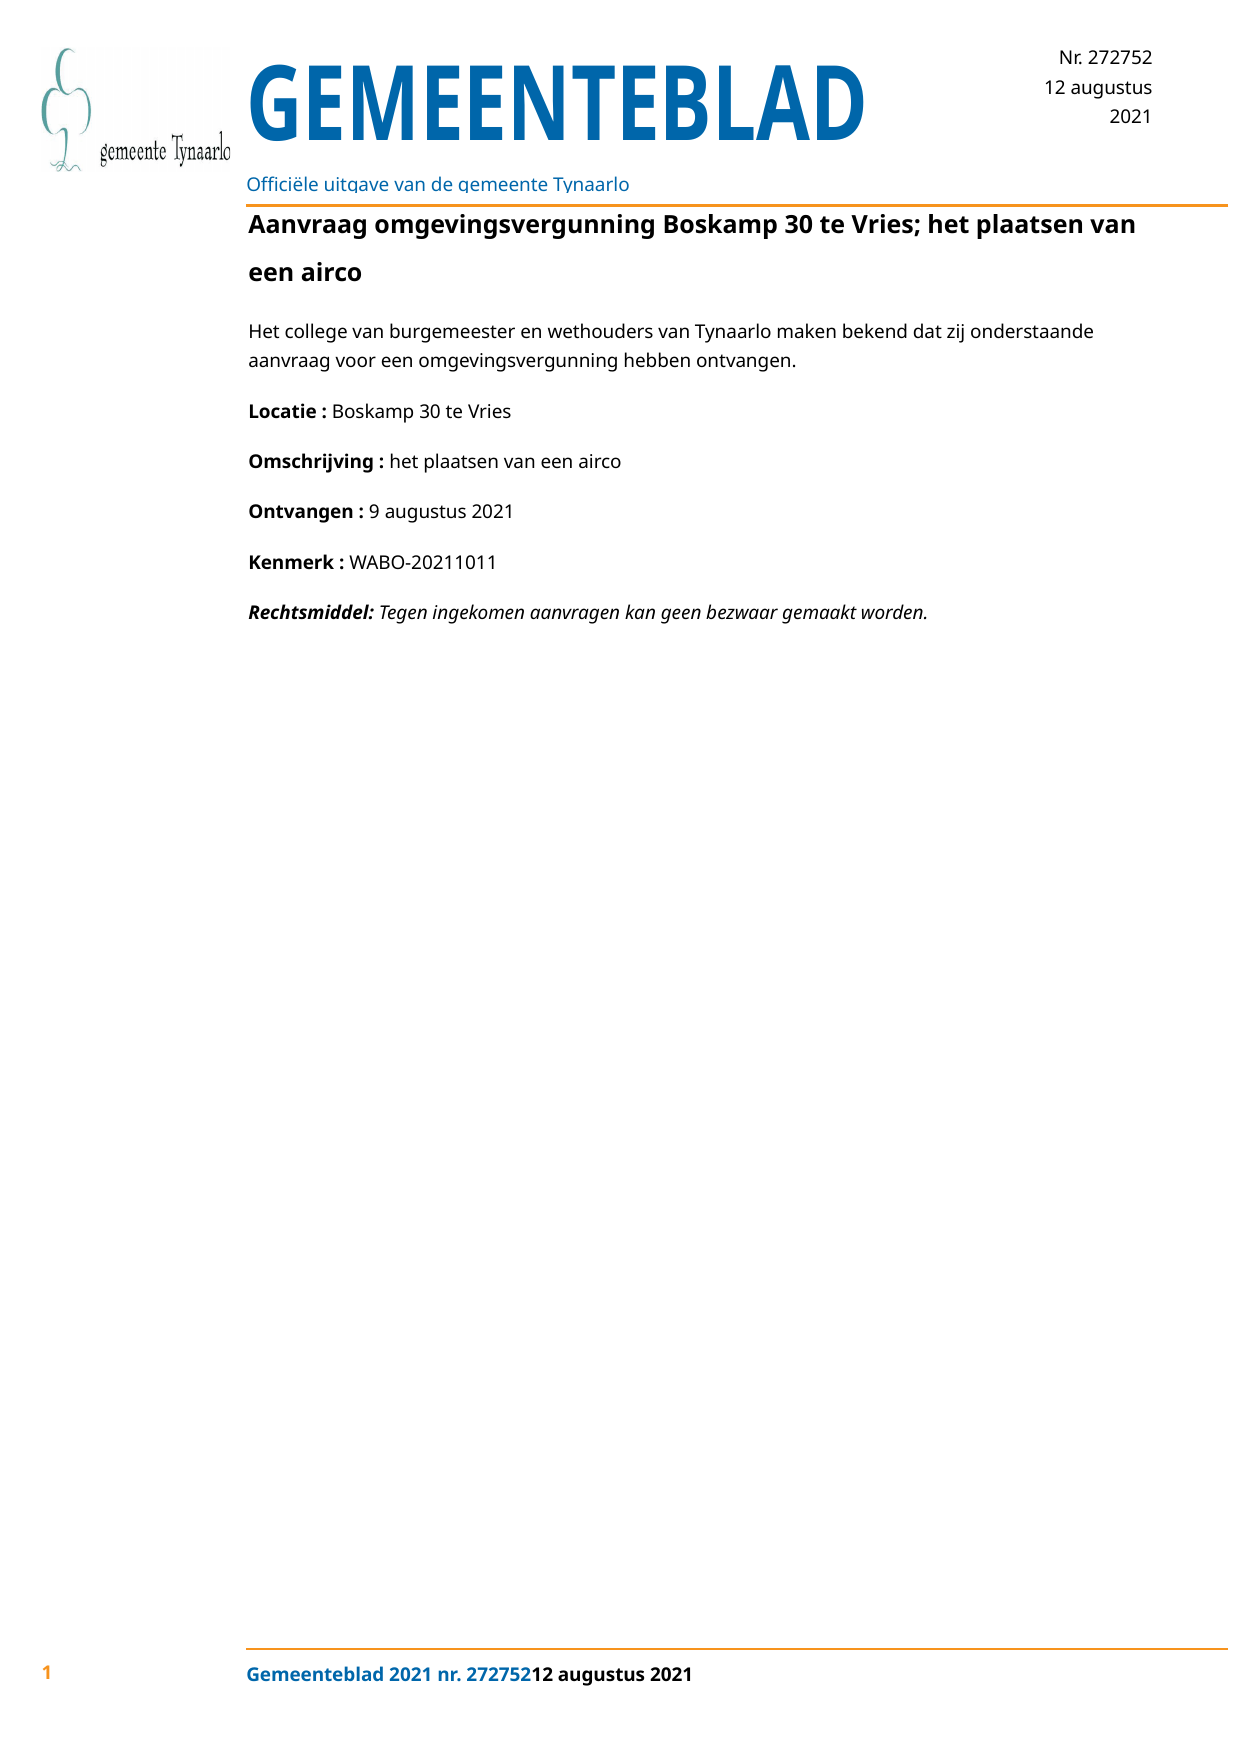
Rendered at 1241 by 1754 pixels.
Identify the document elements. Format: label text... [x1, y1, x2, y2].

text Locatie : Boskamp 30 te Vries [248, 398, 1152, 424]
text Ontvangen : 9 augustus 2021 [248, 499, 1152, 524]
text Rechtsmiddel: Tegen ingekomen aanvragen kan geen bezwaar gemaakt worden. [248, 599, 1152, 625]
text Omschrijving : het plaatsen van een airco [248, 448, 1152, 474]
picture [41, 47, 231, 172]
text Aanvraag omgevingsvergunning Boskamp 30 te Vries; het plaatsen van een airco [248, 207, 1152, 288]
text Kenmerk : WABO-20211011 [248, 549, 1152, 575]
text Het college van burgemeester en wethouders van Tynaarlo maken bekend dat zij onderstaande aanvraag voor een omgevingsvergunning hebben ontvangen. [248, 318, 1152, 373]
